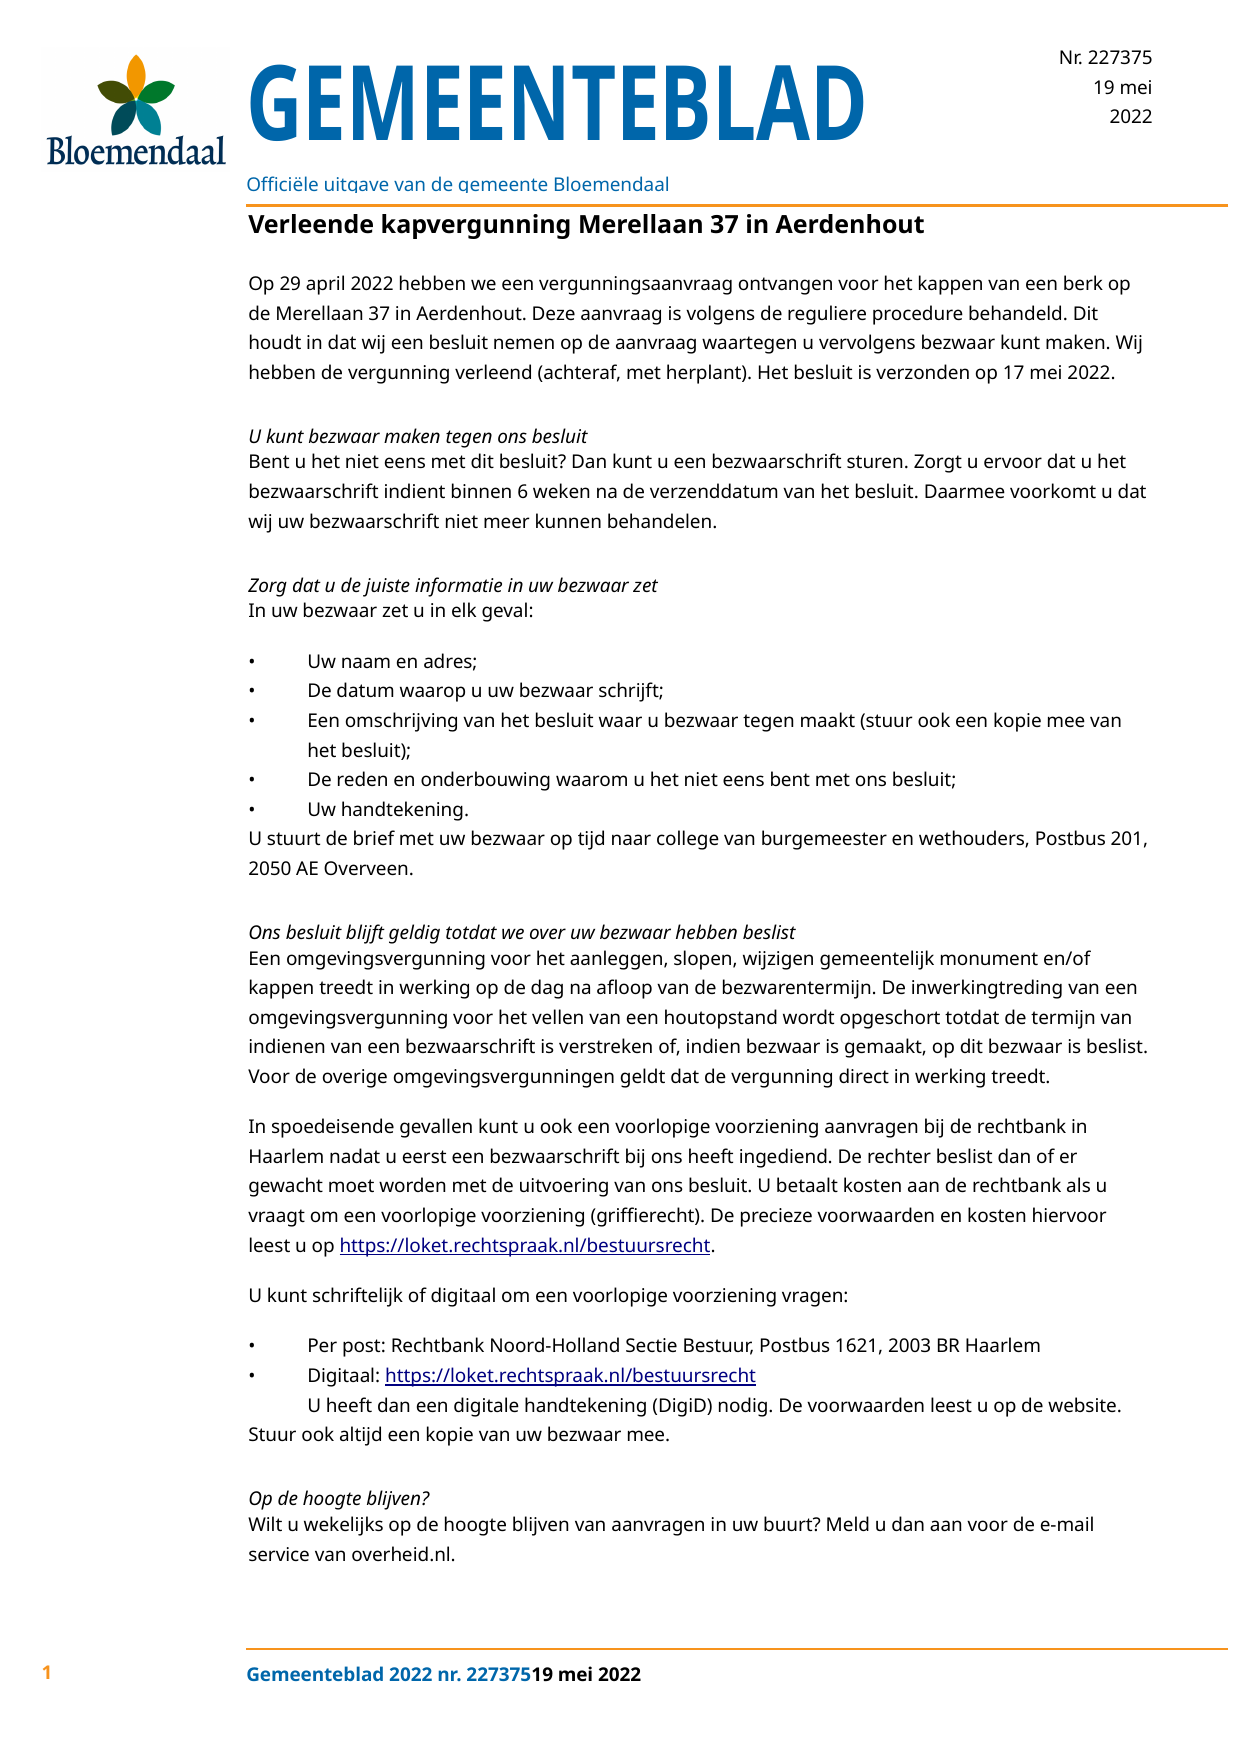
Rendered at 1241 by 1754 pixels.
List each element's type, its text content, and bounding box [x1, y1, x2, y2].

text U kunt schriftelijk of digitaal om een voorlopige voorziening vragen: [248, 1282, 1152, 1308]
text Wilt u wekelijks op de hoogte blijven van aanvragen in uw buurt? Meld u dan aan voor de e-mail service van overheid.nl. [248, 1511, 1152, 1566]
list De reden en onderbouwing waarom u het niet eens bent met ons besluit; [248, 766, 1152, 792]
list Per post: Rechtbank Noord-Holland Sectie Bestuur, Postbus 1621, 2003 BR Haarlem [248, 1333, 1152, 1358]
list Uw naam en adres; [248, 648, 1152, 674]
text Zorg dat u de juiste informatie in uw bezwaar zet [248, 572, 1152, 598]
text Op 29 april 2022 hebben we een vergunningsaanvraag ontvangen voor het kappen van een berk op de Merellaan 37 in Aerdenhout. Deze aanvraag is volgens de reguliere procedure behandeld. Dit houdt in dat wij een besluit nemen op de aanvraag waartegen u vervolgens bezwaar kunt maken. Wij hebben de vergunning verleend (achteraf, met herplant). Het besluit is verzonden op 17 mei 2022. [248, 270, 1152, 385]
list Digitaal: https://loket.rechtspraak.nl/bestuursrecht [248, 1362, 1152, 1388]
text In uw bezwaar zet u in elk geval: [248, 598, 1152, 623]
list De datum waarop u uw bezwaar schrijft; [248, 678, 1152, 703]
list U heeft dan een digitale handtekening (DigiD) nodig. De voorwaarden leest u op de website. [248, 1392, 1152, 1418]
text Stuur ook altijd een kopie van uw bezwaar mee. [248, 1421, 1152, 1447]
picture [41, 47, 231, 172]
text U kunt bezwaar maken tegen ons besluit [248, 423, 1152, 449]
text Op de hoogte blijven? [248, 1485, 1152, 1511]
text U stuurt de brief met uw bezwaar op tijd naar college van burgemeester en wethouders, Postbus 201, 2050 AE Overveen. [248, 826, 1152, 881]
text Bent u het niet eens met dit besluit? Dan kunt u een bezwaarschrift sturen. Zorgt u ervoor dat u het bezwaarschrift indient binnen 6 weken na de verzenddatum van het besluit. Daarmee voorkomt u dat wij uw bezwaarschrift niet meer kunnen behandelen. [248, 449, 1152, 534]
text Verleende kapvergunning Merellaan 37 in Aerdenhout [248, 207, 1152, 241]
text Een omgevingsvergunning voor het aanleggen, slopen, wijzigen gemeentelijk monument en/of kappen treedt in werking op de dag na afloop van de bezwarentermijn. De inwerkingtreding van een omgevingsvergunning voor het vellen van een houtopstand wordt opgeschort totdat de termijn van indienen van een bezwaarschrift is verstreken of, indien bezwaar is gemaakt, op dit bezwaar is beslist. Voor de overige omgevingsvergunningen geldt dat de vergunning direct in werking treedt. [248, 945, 1152, 1089]
text Ons besluit blijft geldig totdat we over uw bezwaar hebben beslist [248, 919, 1152, 945]
text In spoedeisende gevallen kunt u ook een voorlopige voorziening aanvragen bij de rechtbank in Haarlem nadat u eerst een bezwaarschrift bij ons heeft ingediend. De rechter beslist dan of er gewacht moet worden met de uitvoering van ons besluit. U betaalt kosten aan de rechtbank als u vraagt om een voorlopige voorziening (griffierecht). De precieze voorwaarden en kosten hiervoor leest u op https://loket.rechtspraak.nl/bestuursrecht. [248, 1113, 1152, 1258]
list Uw handtekening. [248, 796, 1152, 822]
list Een omschrijving van het besluit waar u bezwaar tegen maakt (stuur ook een kopie mee van het besluit); [248, 707, 1152, 762]
